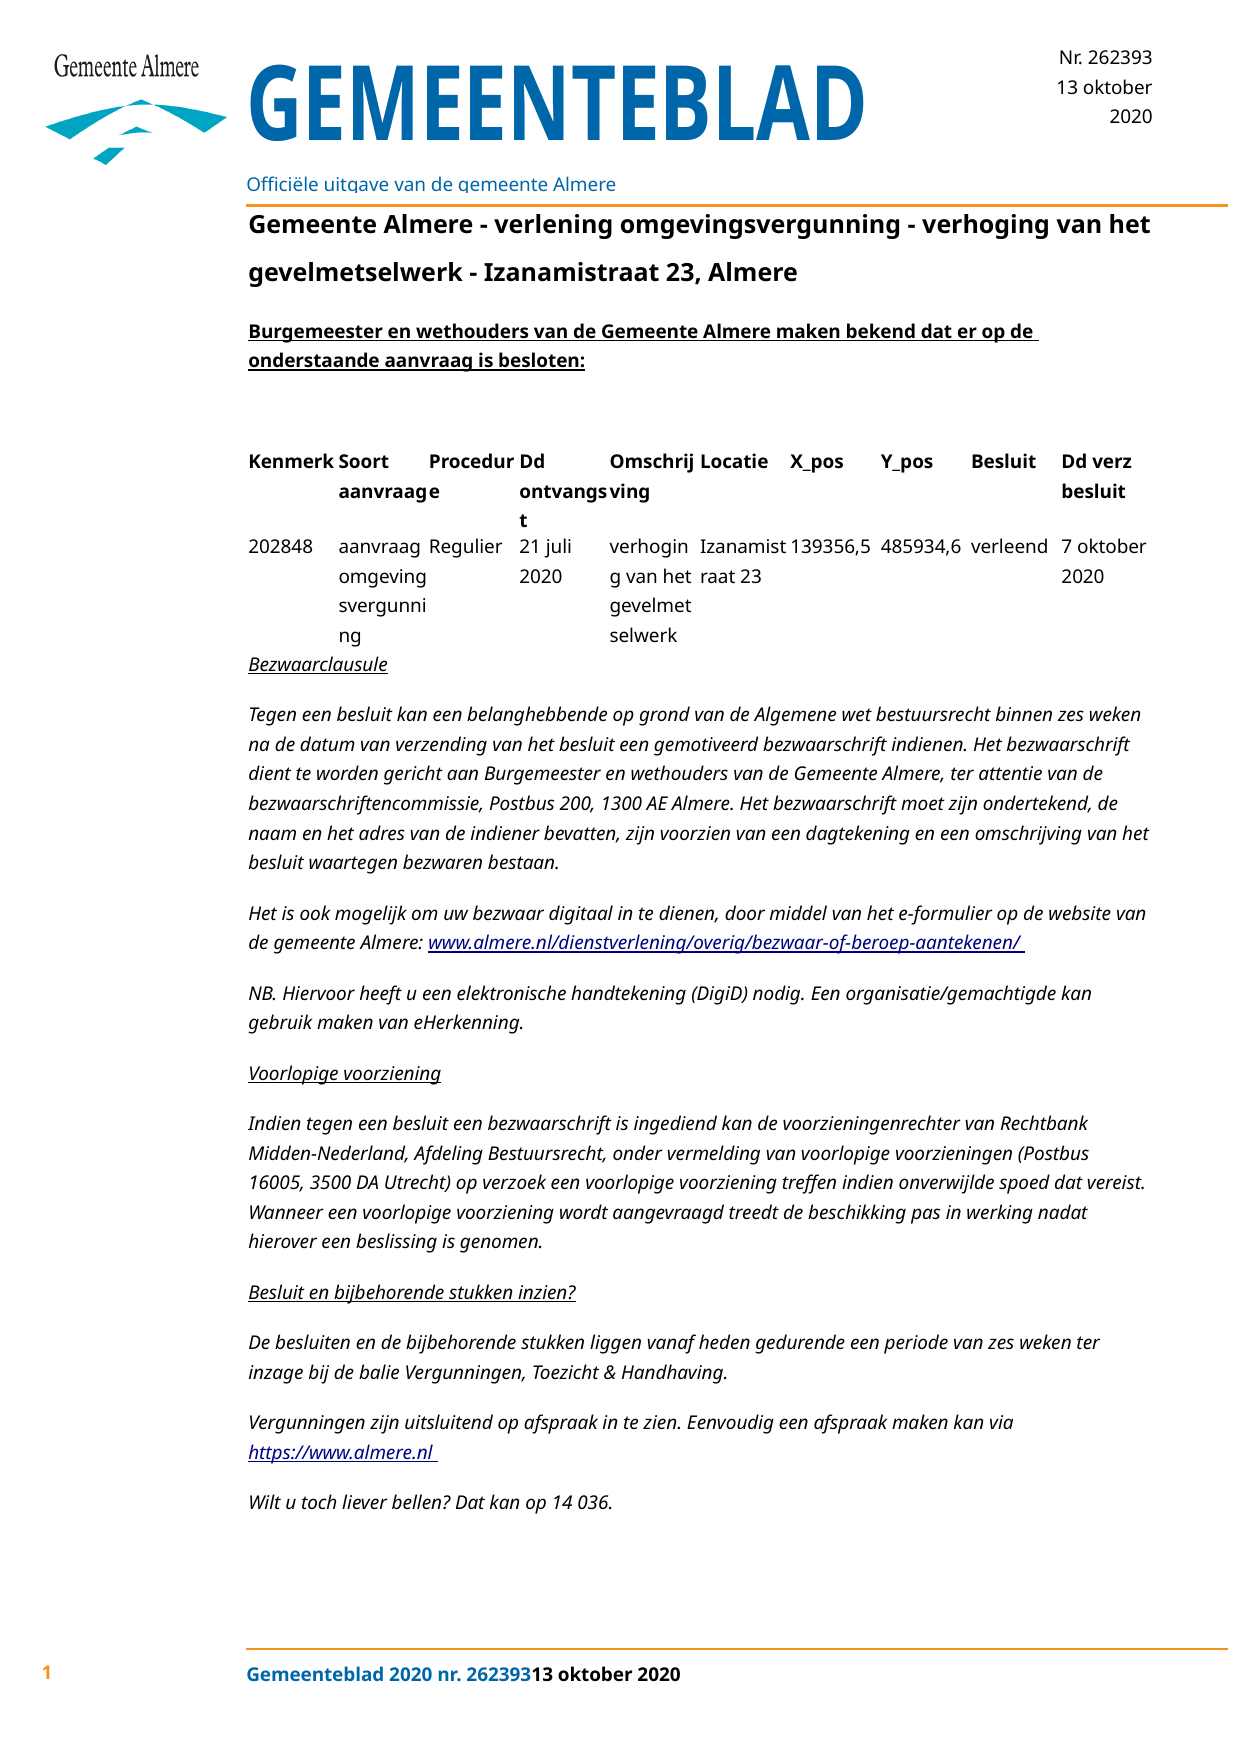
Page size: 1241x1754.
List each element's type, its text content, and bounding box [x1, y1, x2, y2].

table_cell 21 juli 2020 [519, 533, 609, 648]
text NB. Hiervoor heeft u een elektronische handtekening (DigiD) nodig. Een organisatie/gemachtigde kan gebruik maken van eHerkenning. [248, 980, 1152, 1035]
table_header Kenmerk [248, 449, 338, 533]
text Wilt u toch liever bellen? Dat kan op 14 036. [248, 1489, 1152, 1515]
text Het is ook mogelijk om uw bezwaar digitaal in te dienen, door middel van het e-formulier op de website van de gemeente Almere: www.almere.nl/dienstverlening/overig/bezwaar-of-beroep-aantekenen/ [248, 900, 1152, 955]
table_header Besluit [971, 449, 1061, 533]
text Burgemeester en wethouders van de Gemeente Almere maken bekend dat er op de onderstaande aanvraag is besloten: [248, 318, 1152, 373]
text Voorlopige voorziening [248, 1060, 1152, 1086]
table_header Dd verz besluit [1061, 449, 1152, 533]
table_header Locatie [700, 449, 790, 533]
text Besluit en bijbehorende stukken inzien? [248, 1279, 1152, 1305]
table_header Omschrijving [609, 449, 700, 533]
table_cell 139356,5 [790, 533, 881, 648]
table_cell 202848 [248, 533, 338, 648]
table_cell 7 oktober 2020 [1061, 533, 1152, 648]
table_cell 485934,6 [881, 533, 971, 648]
text Indien tegen een besluit een bezwaarschrift is ingediend kan de voorzieningenrechter van Rechtbank Midden-Nederland, Afdeling Bestuursrecht, onder vermelding van voorlopige voorzieningen (Postbus 16005, 3500 DA Utrecht) op verzoek een voorlopige voorziening treffen indien onverwijlde spoed dat vereist. Wanneer een voorlopige voorziening wordt aangevraagd treedt de beschikking pas in werking nadat hierover een beslissing is genomen. [248, 1110, 1152, 1254]
table_header Procedure [429, 449, 519, 533]
text Vergunningen zijn uitsluitend op afspraak in te zien. Eenvoudig een afspraak maken kan via https://www.almere.nl [248, 1409, 1152, 1465]
table_cell verleend [971, 533, 1061, 648]
table_cell Izanamistraat 23 [700, 533, 790, 648]
table_cell aanvraag omgevingsvergunning [338, 533, 429, 648]
table_header Dd ontvangst [519, 449, 609, 533]
table_header Soort aanvraag [338, 449, 429, 533]
table_header X_pos [790, 449, 881, 533]
table_cell verhoging van het gevelmetselwerk [609, 533, 700, 648]
picture [41, 47, 231, 172]
text De besluiten en de bijbehorende stukken liggen vanaf heden gedurende een periode van zes weken ter inzage bij de balie Vergunningen, Toezicht & Handhaving. [248, 1329, 1152, 1385]
text Tegen een besluit kan een belanghebbende op grond van de Algemene wet bestuursrecht binnen zes weken na de datum van verzending van het besluit een gemotiveerd bezwaarschrift indienen. Het bezwaarschrift dient te worden gericht aan Burgemeester en wethouders van de Gemeente Almere, ter attentie van de bezwaarschriftencommissie, Postbus 200, 1300 AE Almere. Het bezwaarschrift moet zijn ondertekend, de naam en het adres van de indiener bevatten, zijn voorzien van een dagtekening en een omschrijving van het besluit waartegen bezwaren bestaan. [248, 701, 1152, 875]
table_cell Regulier [429, 533, 519, 648]
table_header Y_pos [881, 449, 971, 533]
text Bezwaarclausule [248, 651, 1152, 677]
text Gemeente Almere - verlening omgevingsvergunning - verhoging van het gevelmetselwerk - Izanamistraat 23, Almere [248, 207, 1152, 288]
